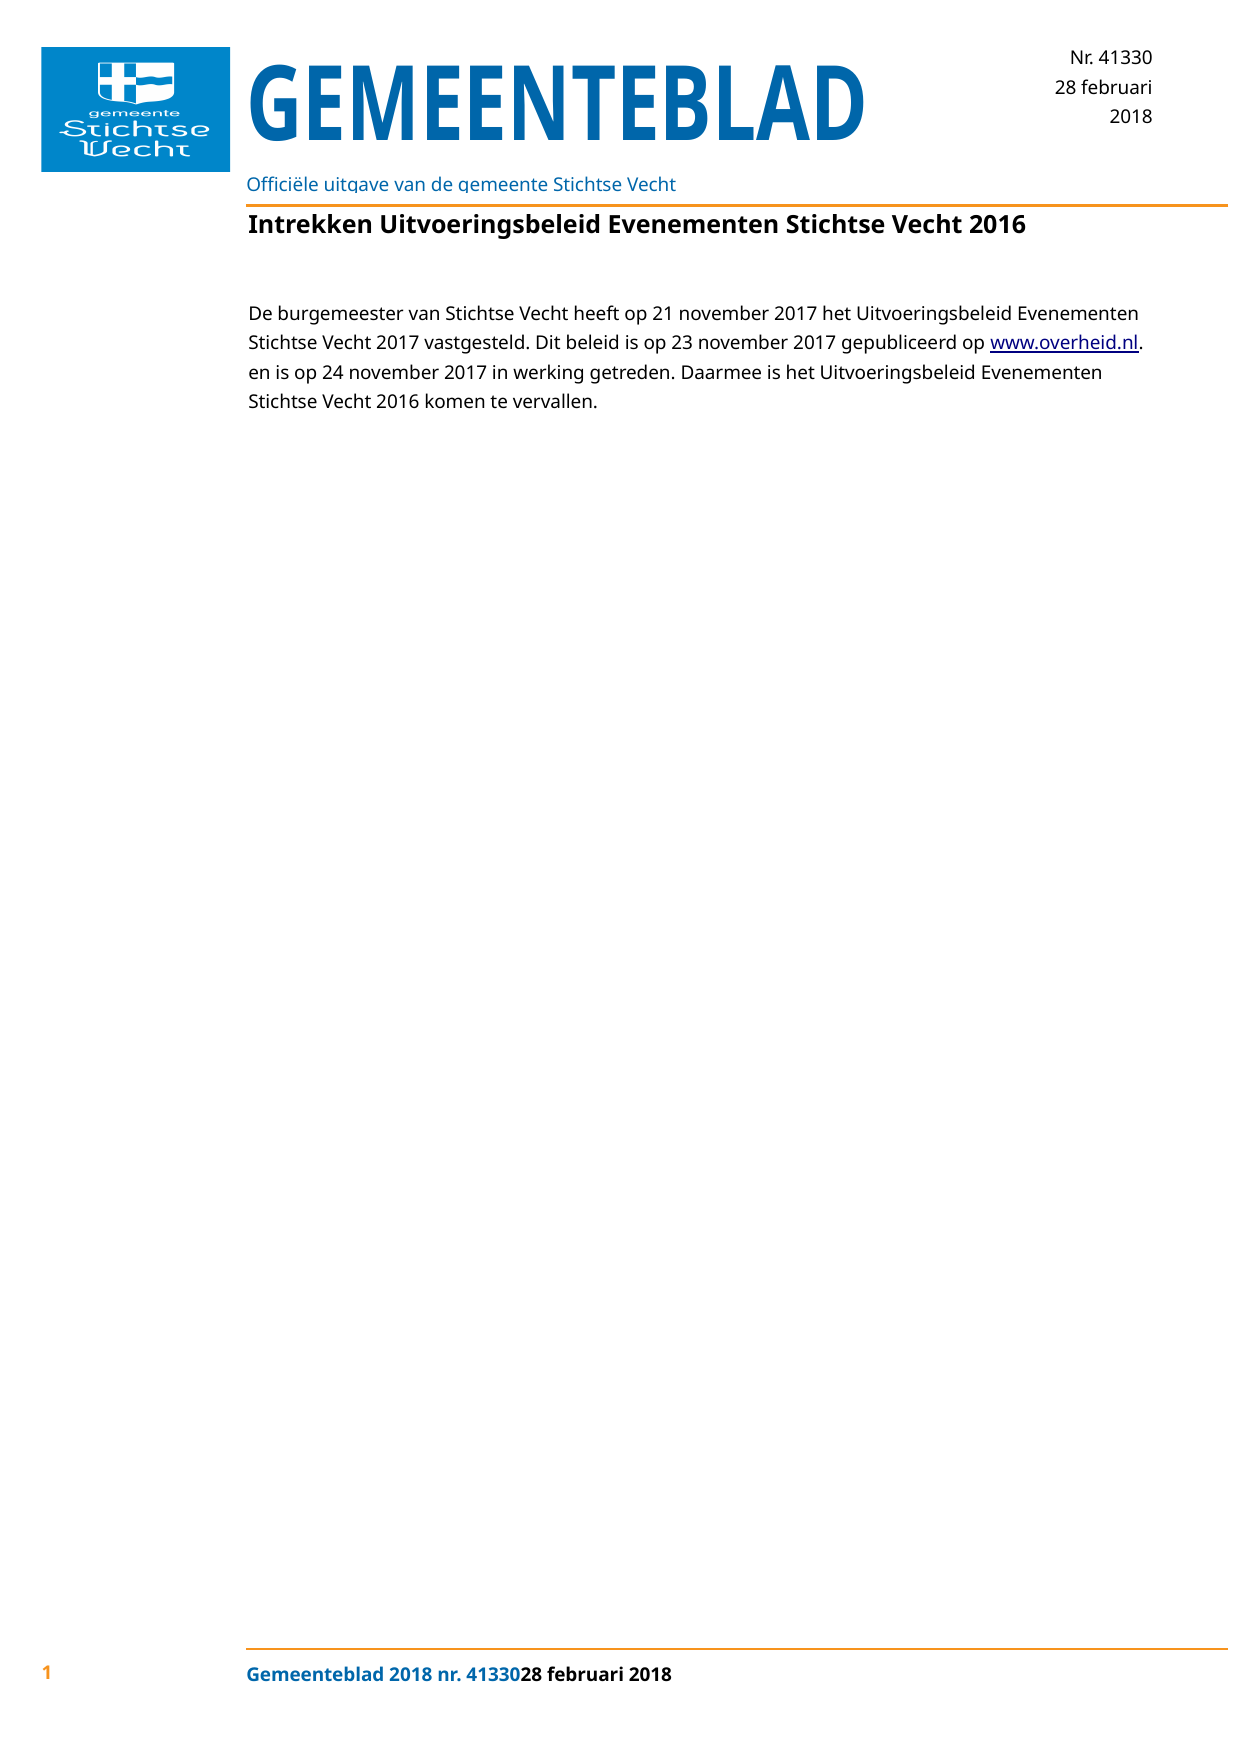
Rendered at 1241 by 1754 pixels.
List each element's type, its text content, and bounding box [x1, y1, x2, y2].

picture [99, 63, 135, 101]
text Intrekken Uitvoeringsbeleid Evenementen Stichtse Vecht 2016 [248, 207, 1152, 241]
text De burgemeester van Stichtse Vecht heeft op 21 november 2017 het Uitvoeringsbeleid Evenementen Stichtse Vecht 2017 vastgesteld. Dit beleid is op 23 november 2017 gepubliceerd op www.overheid.nl. en is op 24 november 2017 in werking getreden. Daarmee is het Uitvoeringsbeleid Evenementen Stichtse Vecht 2016 komen te vervallen. [248, 300, 1152, 414]
picture [137, 63, 174, 103]
